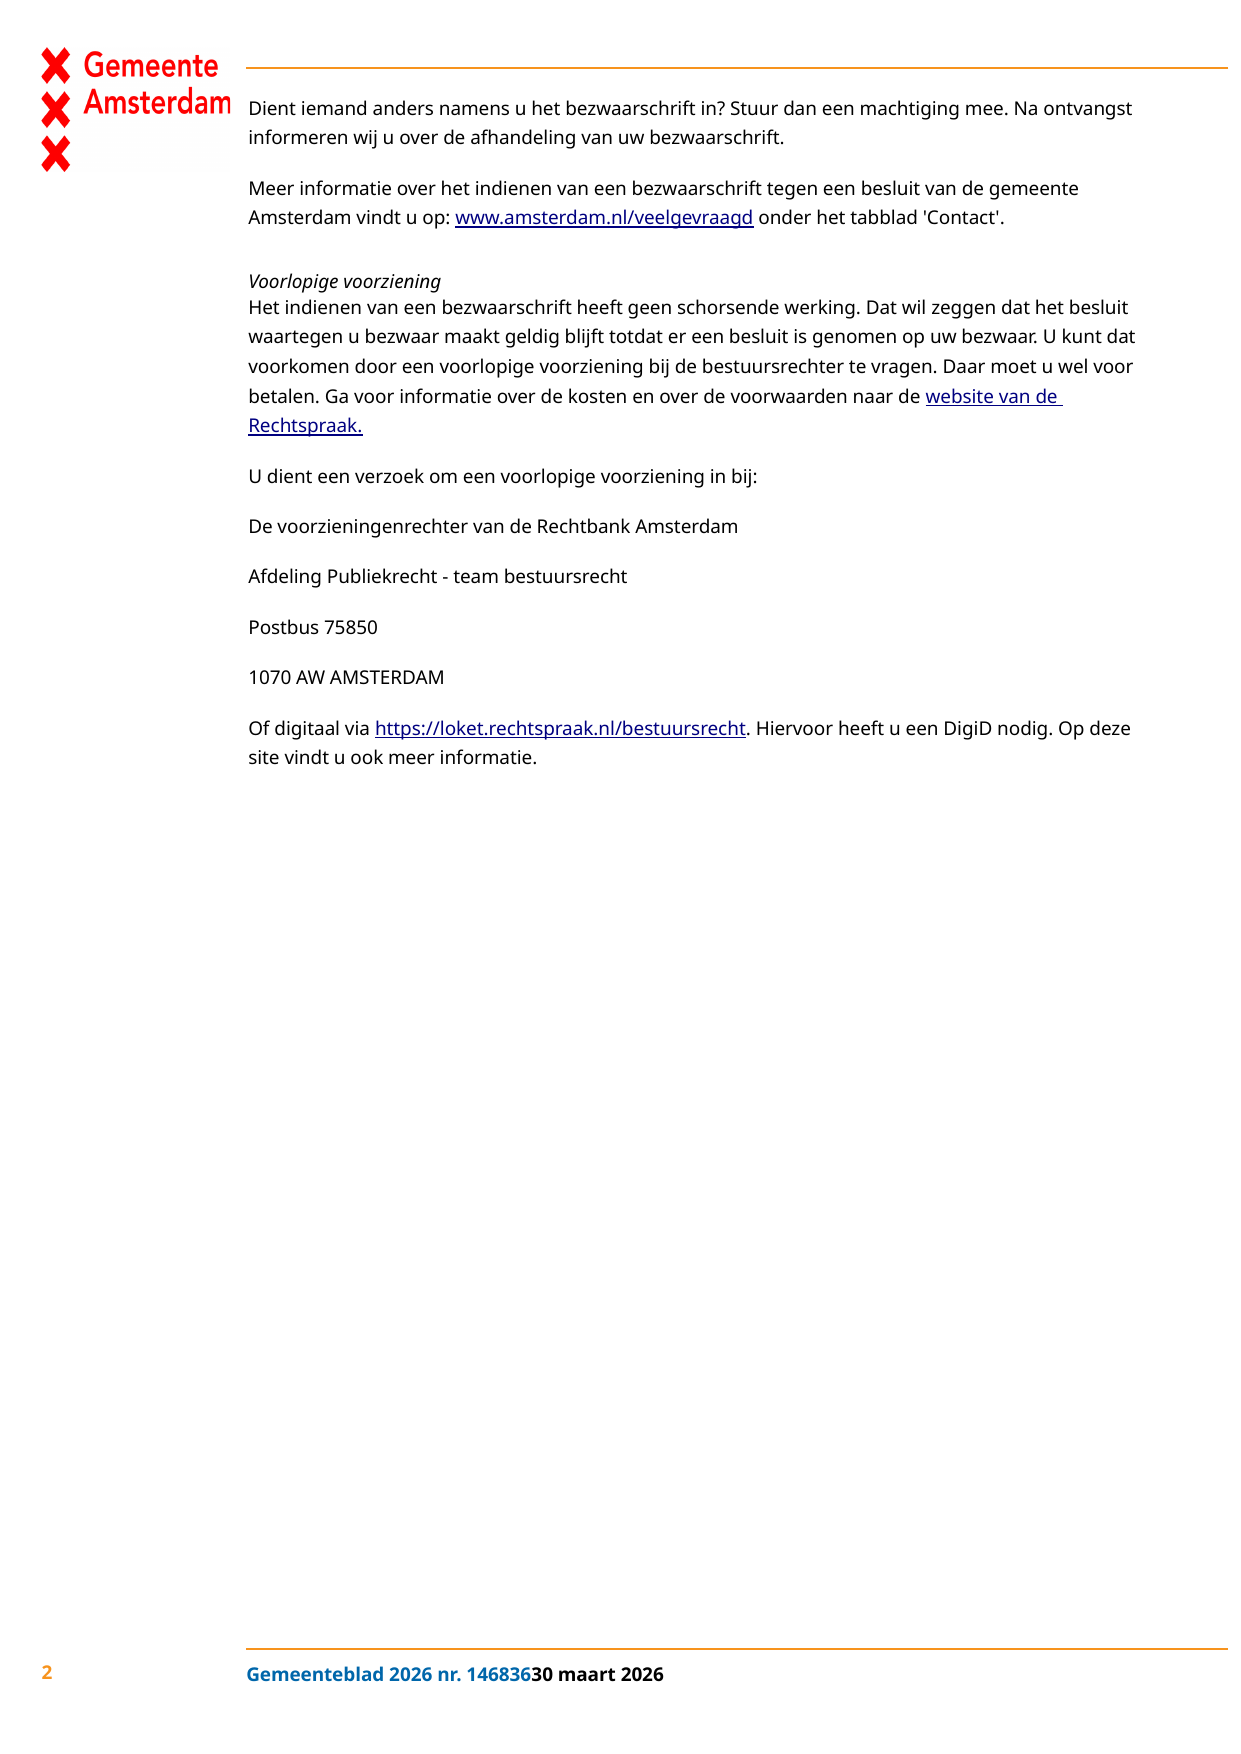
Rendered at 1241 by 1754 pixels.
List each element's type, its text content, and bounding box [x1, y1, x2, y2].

text Dient iemand anders namens u het bezwaarschrift in? Stuur dan een machtiging mee. Na ontvangst informeren wij u over de afhandeling van uw bezwaarschrift. [248, 95, 1152, 150]
text De voorzieningenrechter van de Rechtbank Amsterdam [248, 513, 1152, 539]
text Het indienen van een bezwaarschrift heeft geen schorsende werking. Dat wil zeggen dat het besluit waartegen u bezwaar maakt geldig blijft totdat er een besluit is genomen op uw bezwaar. U kunt dat voorkomen door een voorlopige voorziening bij de bestuursrechter te vragen. Daar moet u wel voor betalen. Ga voor informatie over de kosten en over de voorwaarden naar de website van de Rechtspraak. [248, 294, 1152, 438]
text Postbus 75850 [248, 614, 1152, 640]
text Meer informatie over het indienen van een bezwaarschrift tegen een besluit van de gemeente Amsterdam vindt u op: www.amsterdam.nl/veelgevraagd onder het tabblad 'Contact'. [248, 175, 1152, 230]
text Voorlopige voorziening [248, 268, 1152, 294]
text 1070 AW AMSTERDAM [248, 664, 1152, 690]
text Of digitaal via https://loket.rechtspraak.nl/bestuursrecht. Hiervoor heeft u een DigiD nodig. Op deze site vindt u ook meer informatie. [248, 715, 1152, 770]
text U dient een verzoek om een voorlopige voorziening in bij: [248, 463, 1152, 488]
text Afdeling Publiekrecht - team bestuursrecht [248, 564, 1152, 589]
picture [41, 47, 231, 172]
